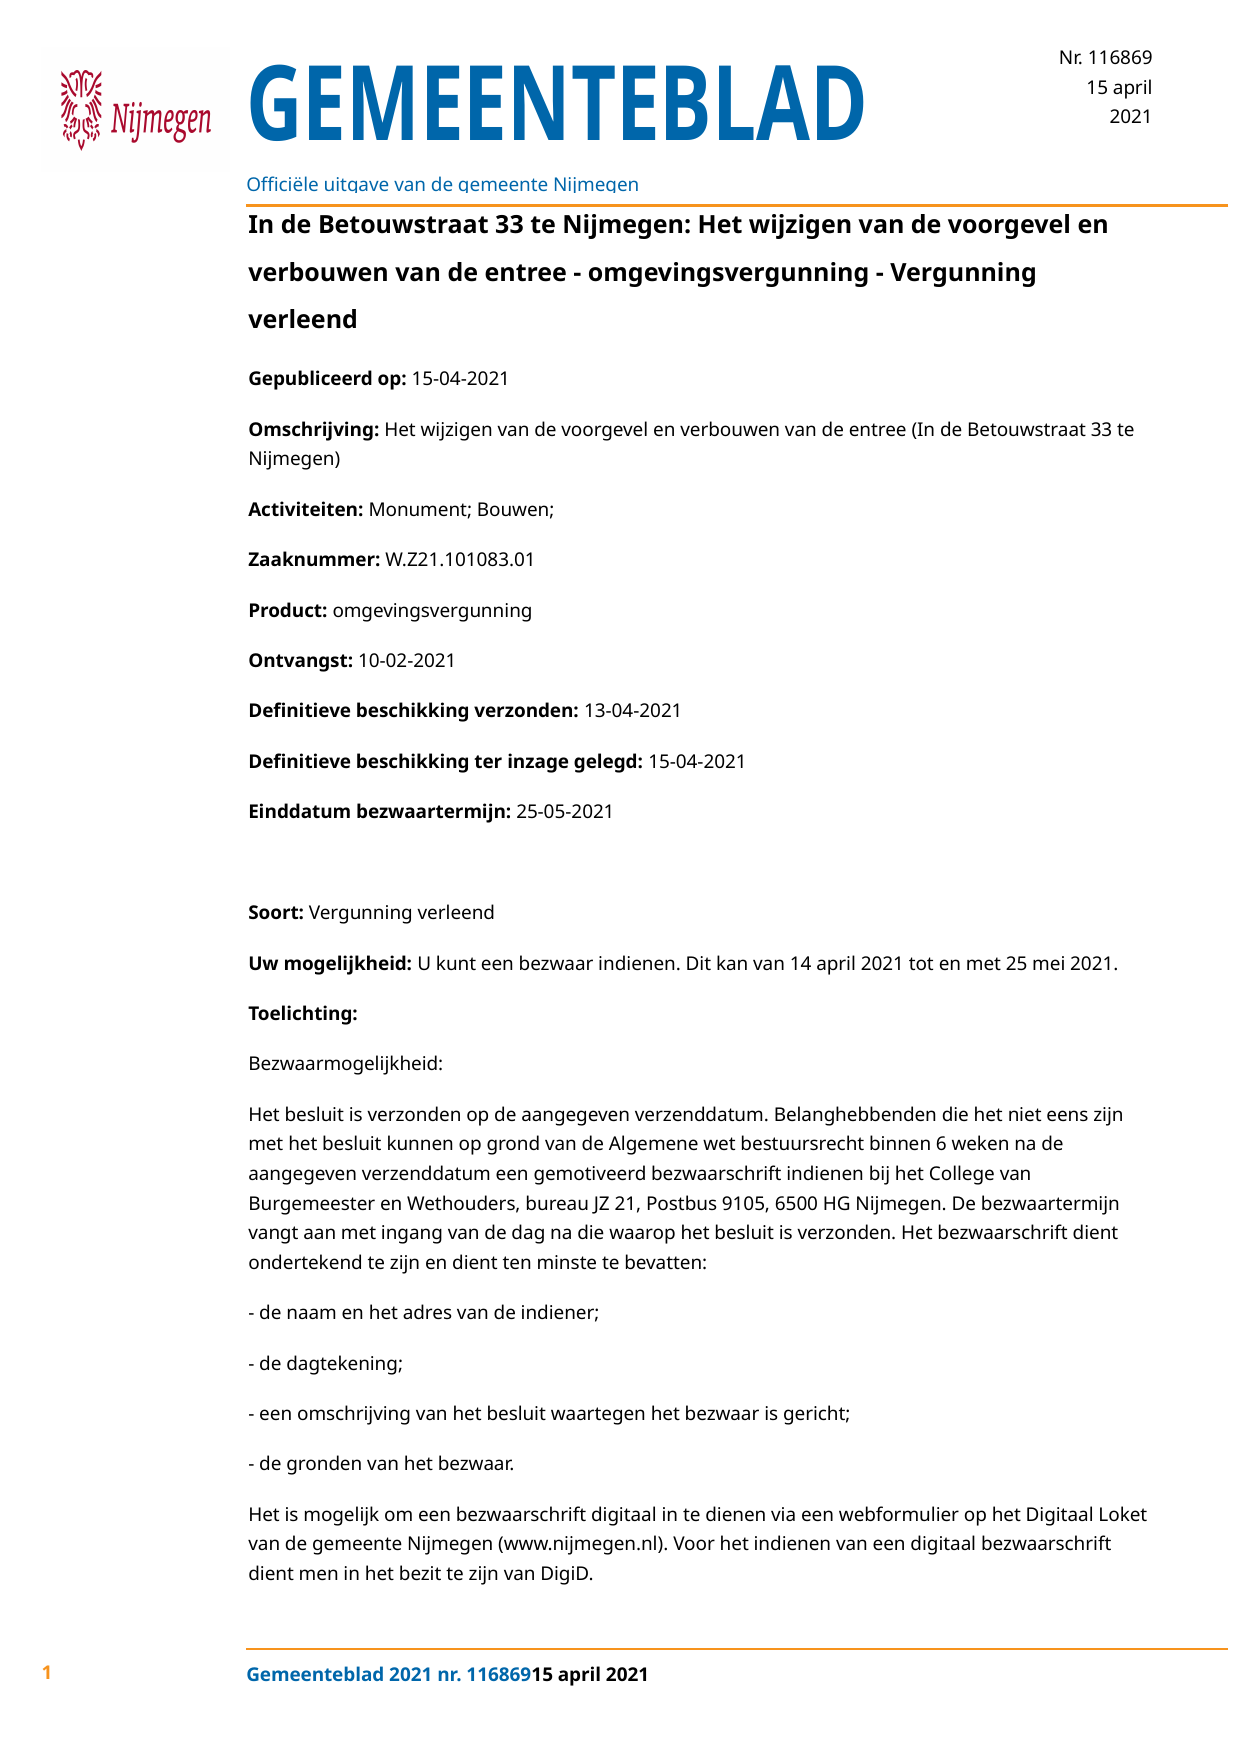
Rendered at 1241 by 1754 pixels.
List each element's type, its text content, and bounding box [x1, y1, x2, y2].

text - de naam en het adres van de indiener; [248, 1299, 1152, 1325]
text Soort: Vergunning verleend [248, 899, 1152, 925]
text Definitieve beschikking ter inzage gelegd: 15-04-2021 [248, 748, 1152, 774]
text Het besluit is verzonden op de aangegeven verzenddatum. Belanghebbenden die het niet eens zijn met het besluit kunnen op grond van de Algemene wet bestuursrecht binnen 6 weken na de aangegeven verzenddatum een gemotiveerd bezwaarschrift indienen bij het College van Burgemeester en Wethouders, bureau JZ 21, Postbus 9105, 6500 HG Nijmegen. De bezwaartermijn vangt aan met ingang van de dag na die waarop het besluit is verzonden. Het bezwaarschrift dient ondertekend te zijn en dient ten minste te bevatten: [248, 1101, 1152, 1274]
text Toelichting: [248, 1000, 1152, 1026]
text In de Betouwstraat 33 te Nijmegen: Het wijzigen van de voorgevel en verbouwen van de entree - omgevingsvergunning - Vergunning verleend [248, 207, 1152, 336]
text Bezwaarmogelijkheid: [248, 1051, 1152, 1076]
text Activiteiten: Monument; Bouwen; [248, 496, 1152, 522]
text Het is mogelijk om een bezwaarschrift digitaal in te dienen via een webformulier op het Digitaal Loket van de gemeente Nijmegen (www.nijmegen.nl). Voor het indienen van een digitaal bezwaarschrift dient men in het bezit te zijn van DigiD. [248, 1501, 1152, 1586]
text Definitieve beschikking verzonden: 13-04-2021 [248, 698, 1152, 723]
text Product: omgevingsvergunning [248, 597, 1152, 622]
text Ontvangst: 10-02-2021 [248, 647, 1152, 673]
text - de dagtekening; [248, 1350, 1152, 1375]
text Gepubliceerd op: 15-04-2021 [248, 366, 1152, 391]
picture [41, 47, 231, 172]
text - een omschrijving van het besluit waartegen het bezwaar is gericht; [248, 1400, 1152, 1426]
text Einddatum bezwaartermijn: 25-05-2021 [248, 798, 1152, 824]
text Zaaknummer: W.Z21.101083.01 [248, 546, 1152, 572]
text Omschrijving: Het wijzigen van de voorgevel en verbouwen van de entree (In de Betouwstraat 33 te Nijmegen) [248, 416, 1152, 471]
text Uw mogelijkheid: U kunt een bezwaar indienen. Dit kan van 14 april 2021 tot en met 25 mei 2021. [248, 950, 1152, 975]
text - de gronden van het bezwaar. [248, 1451, 1152, 1476]
